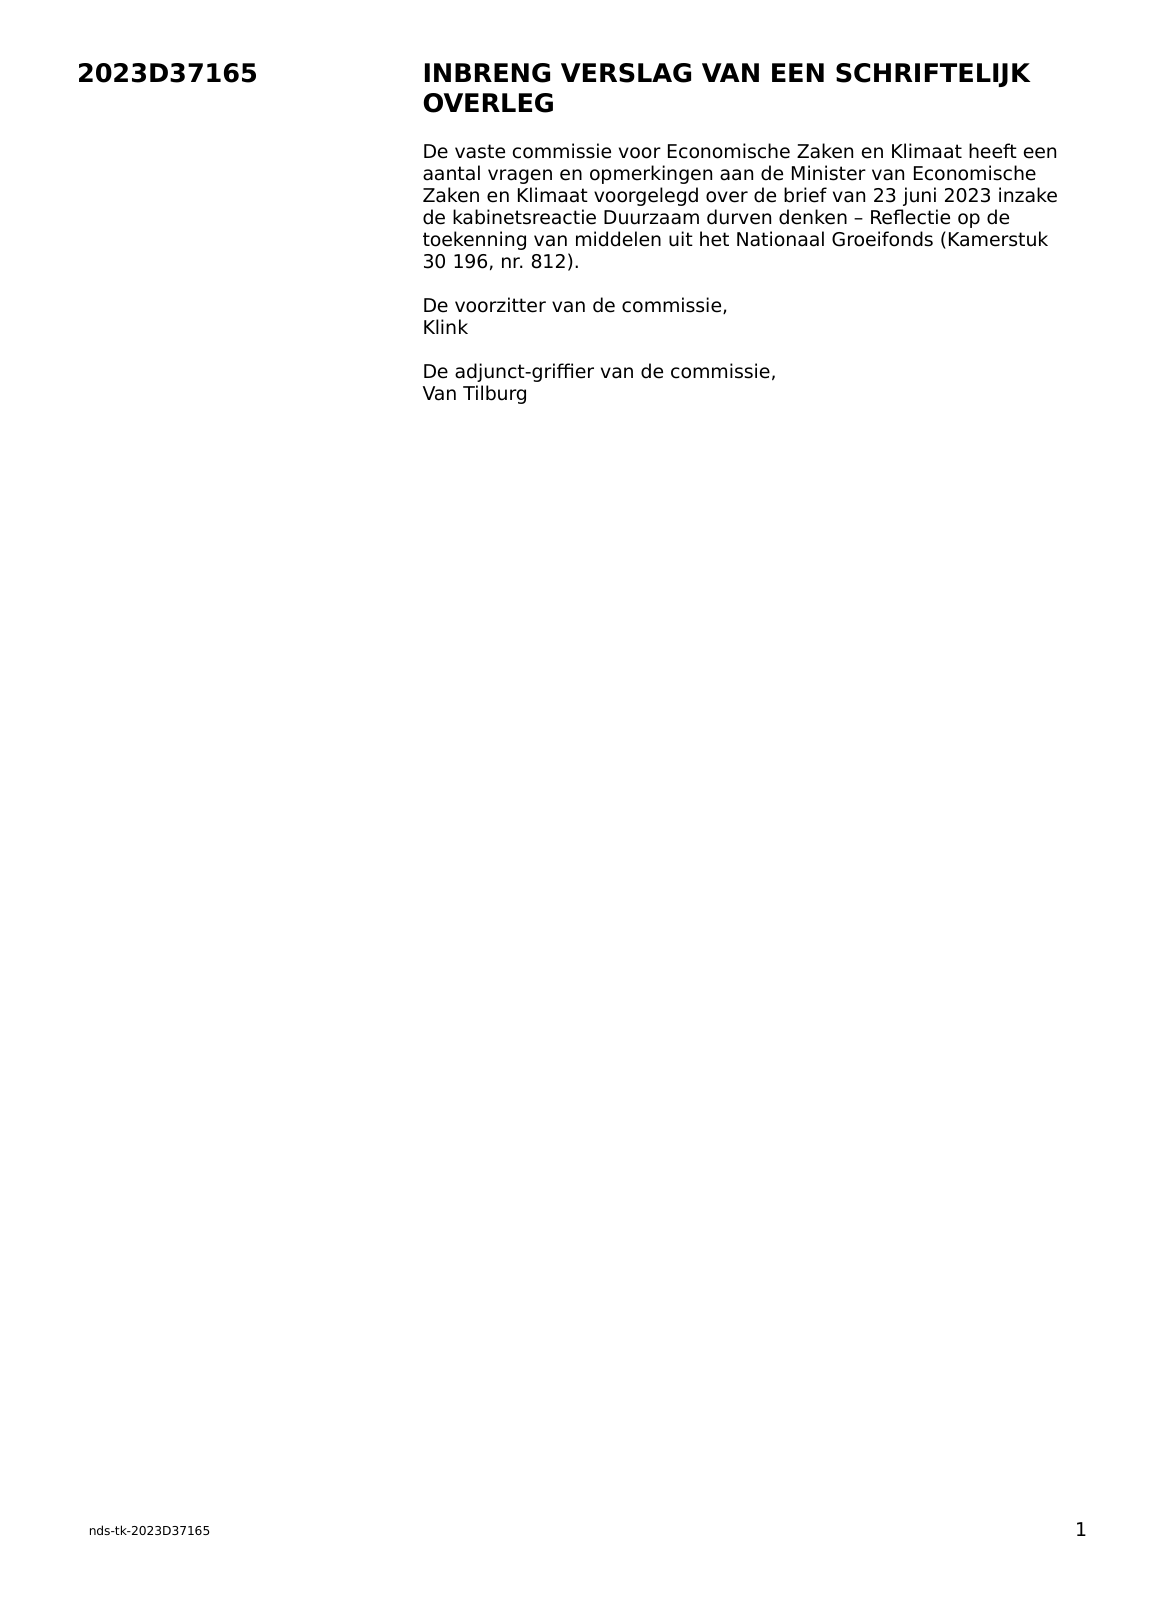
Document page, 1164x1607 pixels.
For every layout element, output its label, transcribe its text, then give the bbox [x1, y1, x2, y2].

text 2023D37165 INBRENG VERSLAG VAN EEN SCHRIFTELIJK OVERLEG [77, 59, 1087, 118]
text De adjunct-griffier van de commissie, [422, 361, 1087, 383]
text Klink [422, 317, 1087, 339]
text nds-tk-2023D37165 [88, 1524, 323, 1538]
text De vaste commissie voor Economische Zaken en Klimaat heeft een aantal vragen en opmerkingen aan de Minister van Economische Zaken en Klimaat voorgelegd over de brief van 23 juni 2023 inzake de kabinetsreactie Duurzaam durven denken – Reflectie op de toekenning van middelen uit het Nationaal Groeifonds (Kamerstuk 30 196, nr. 812). [422, 141, 1087, 272]
text De voorzitter van de commissie, [422, 295, 1087, 317]
text Van Tilburg [422, 383, 1087, 405]
